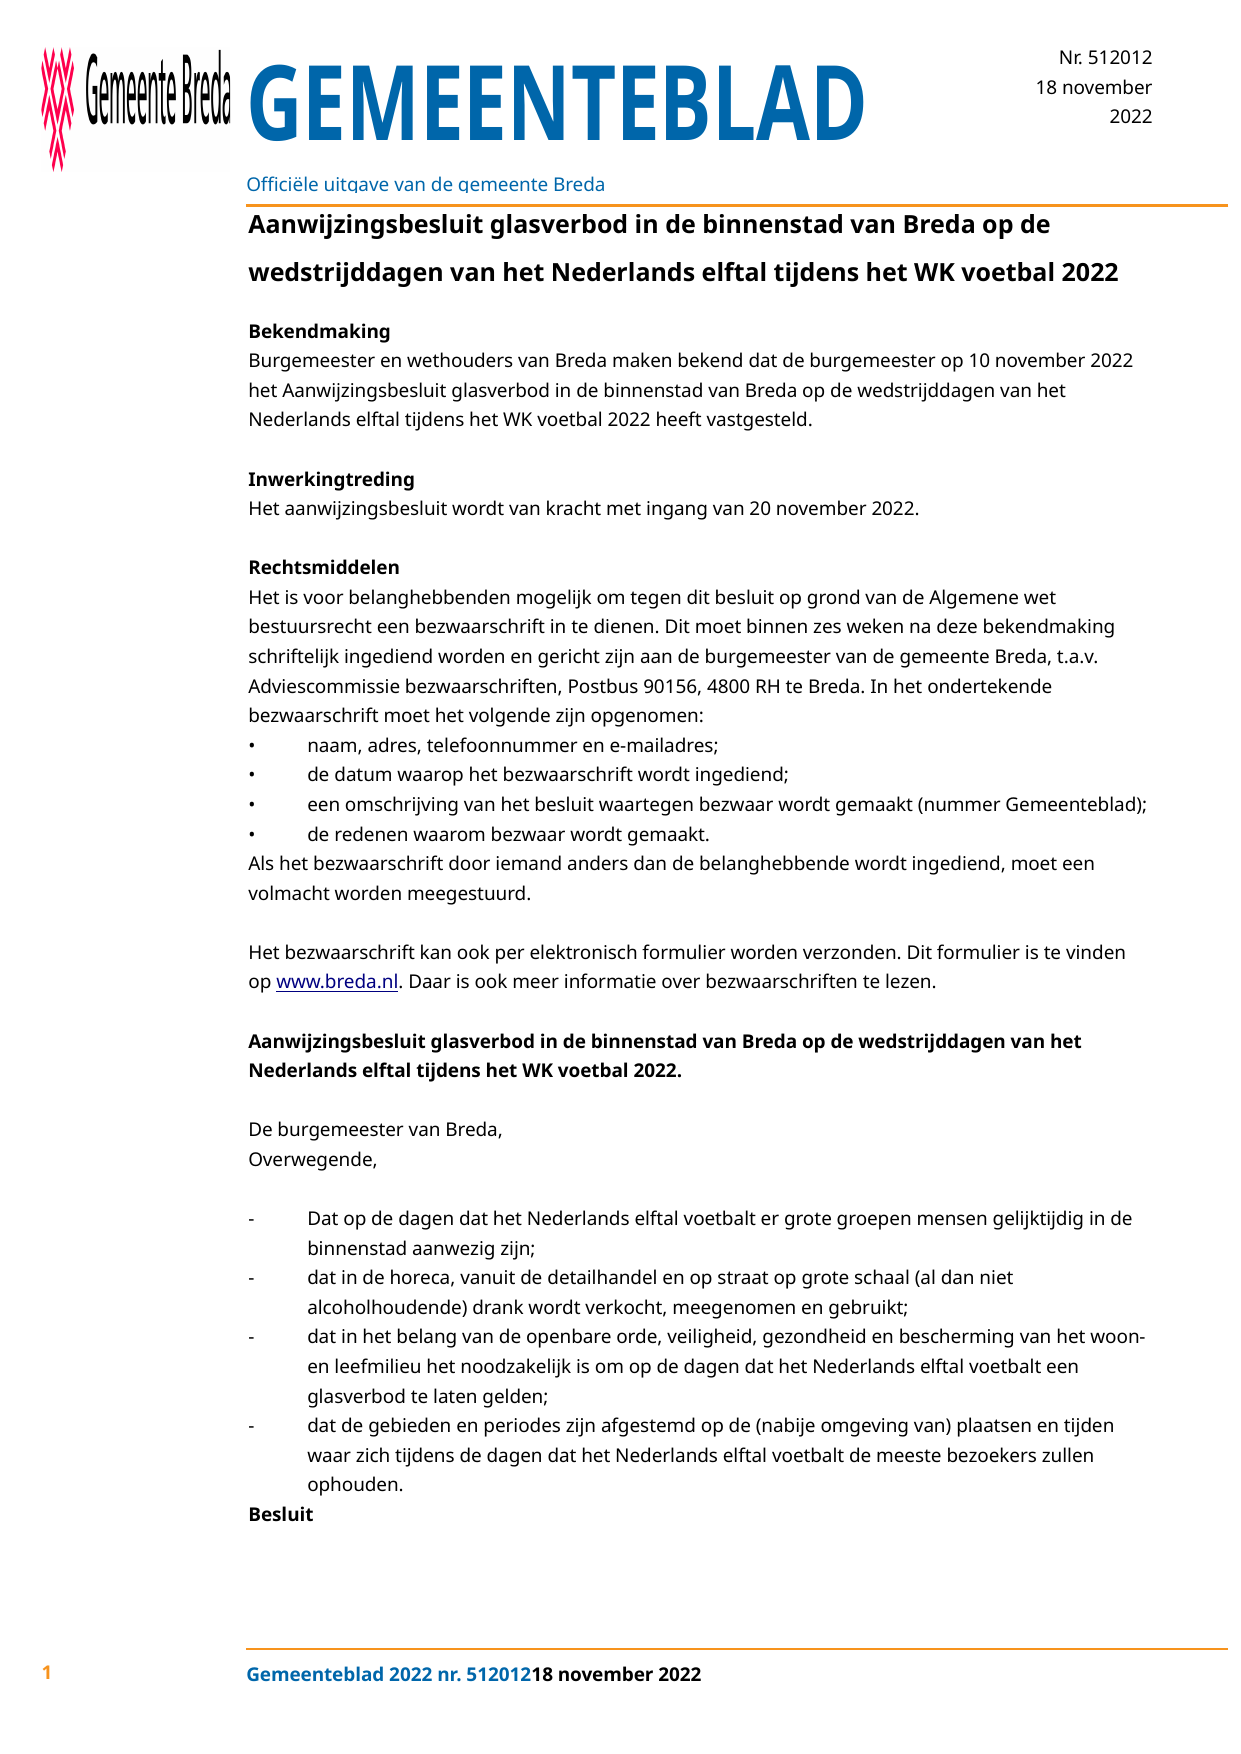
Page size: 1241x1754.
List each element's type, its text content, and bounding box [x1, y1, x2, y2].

text De burgemeester van Breda, [248, 1117, 1152, 1142]
text Besluit [248, 1501, 1152, 1527]
list Dat op de dagen dat het Nederlands elftal voetbalt er grote groepen mensen gelijktijdig in de binnenstad aanwezig zijn; [248, 1205, 1152, 1261]
list de datum waarop het bezwaarschrift wordt ingediend; [248, 762, 1152, 787]
text Burgemeester en wethouders van Breda maken bekend dat de burgemeester op 10 november 2022 het Aanwijzingsbesluit glasverbod in de binnenstad van Breda op de wedstrijddagen van het Nederlands elftal tijdens het WK voetbal 2022 heeft vastgesteld. [248, 347, 1152, 432]
text Overwegende, [248, 1146, 1152, 1172]
list een omschrijving van het besluit waartegen bezwaar wordt gemaakt (nummer Gemeenteblad); [248, 791, 1152, 817]
list naam, adres, telefoonnummer en e-mailadres; [248, 732, 1152, 758]
picture [41, 47, 231, 172]
list dat in het belang van de openbare orde, veiligheid, gezondheid en bescherming van het woon- en leefmilieu het noodzakelijk is om op de dagen dat het Nederlands elftal voetbalt een glasverbod te laten gelden; [248, 1324, 1152, 1409]
list dat de gebieden en periodes zijn afgestemd op de (nabije omgeving van) plaatsen en tijden waar zich tijdens de dagen dat het Nederlands elftal voetbalt de meeste bezoekers zullen ophouden. [248, 1412, 1152, 1497]
text Aanwijzingsbesluit glasverbod in de binnenstad van Breda op de wedstrijddagen van het Nederlands elftal tijdens het WK voetbal 2022. [248, 1028, 1152, 1083]
list dat in de horeca, vanuit de detailhandel en op straat op grote schaal (al dan niet alcoholhoudende) drank wordt verkocht, meegenomen en gebruikt; [248, 1264, 1152, 1320]
list de redenen waarom bezwaar wordt gemaakt. [248, 821, 1152, 847]
text Als het bezwaarschrift door iemand anders dan de belanghebbende wordt ingediend, moet een volmacht worden meegestuurd. [248, 850, 1152, 906]
text Bekendmaking [248, 318, 1152, 344]
text Het bezwaarschrift kan ook per elektronisch formulier worden verzonden. Dit formulier is te vinden op www.breda.nl. Daar is ook meer informatie over bezwaarschriften te lezen. [248, 939, 1152, 994]
text Het is voor belanghebbenden mogelijk om tegen dit besluit op grond van de Algemene wet bestuursrecht een bezwaarschrift in te dienen. Dit moet binnen zes weken na deze bekendmaking schriftelijk ingediend worden en gericht zijn aan de burgemeester van de gemeente Breda, t.a.v. Adviescommissie bezwaarschriften, Postbus 90156, 4800 RH te Breda. In het ondertekende bezwaarschrift moet het volgende zijn opgenomen: [248, 584, 1152, 728]
text Rechtsmiddelen [248, 554, 1152, 580]
text Inwerkingtreding [248, 466, 1152, 492]
text Aanwijzingsbesluit glasverbod in de binnenstad van Breda op de wedstrijddagen van het Nederlands elftal tijdens het WK voetbal 2022 [248, 207, 1152, 288]
text Het aanwijzingsbesluit wordt van kracht met ingang van 20 november 2022. [248, 495, 1152, 521]
